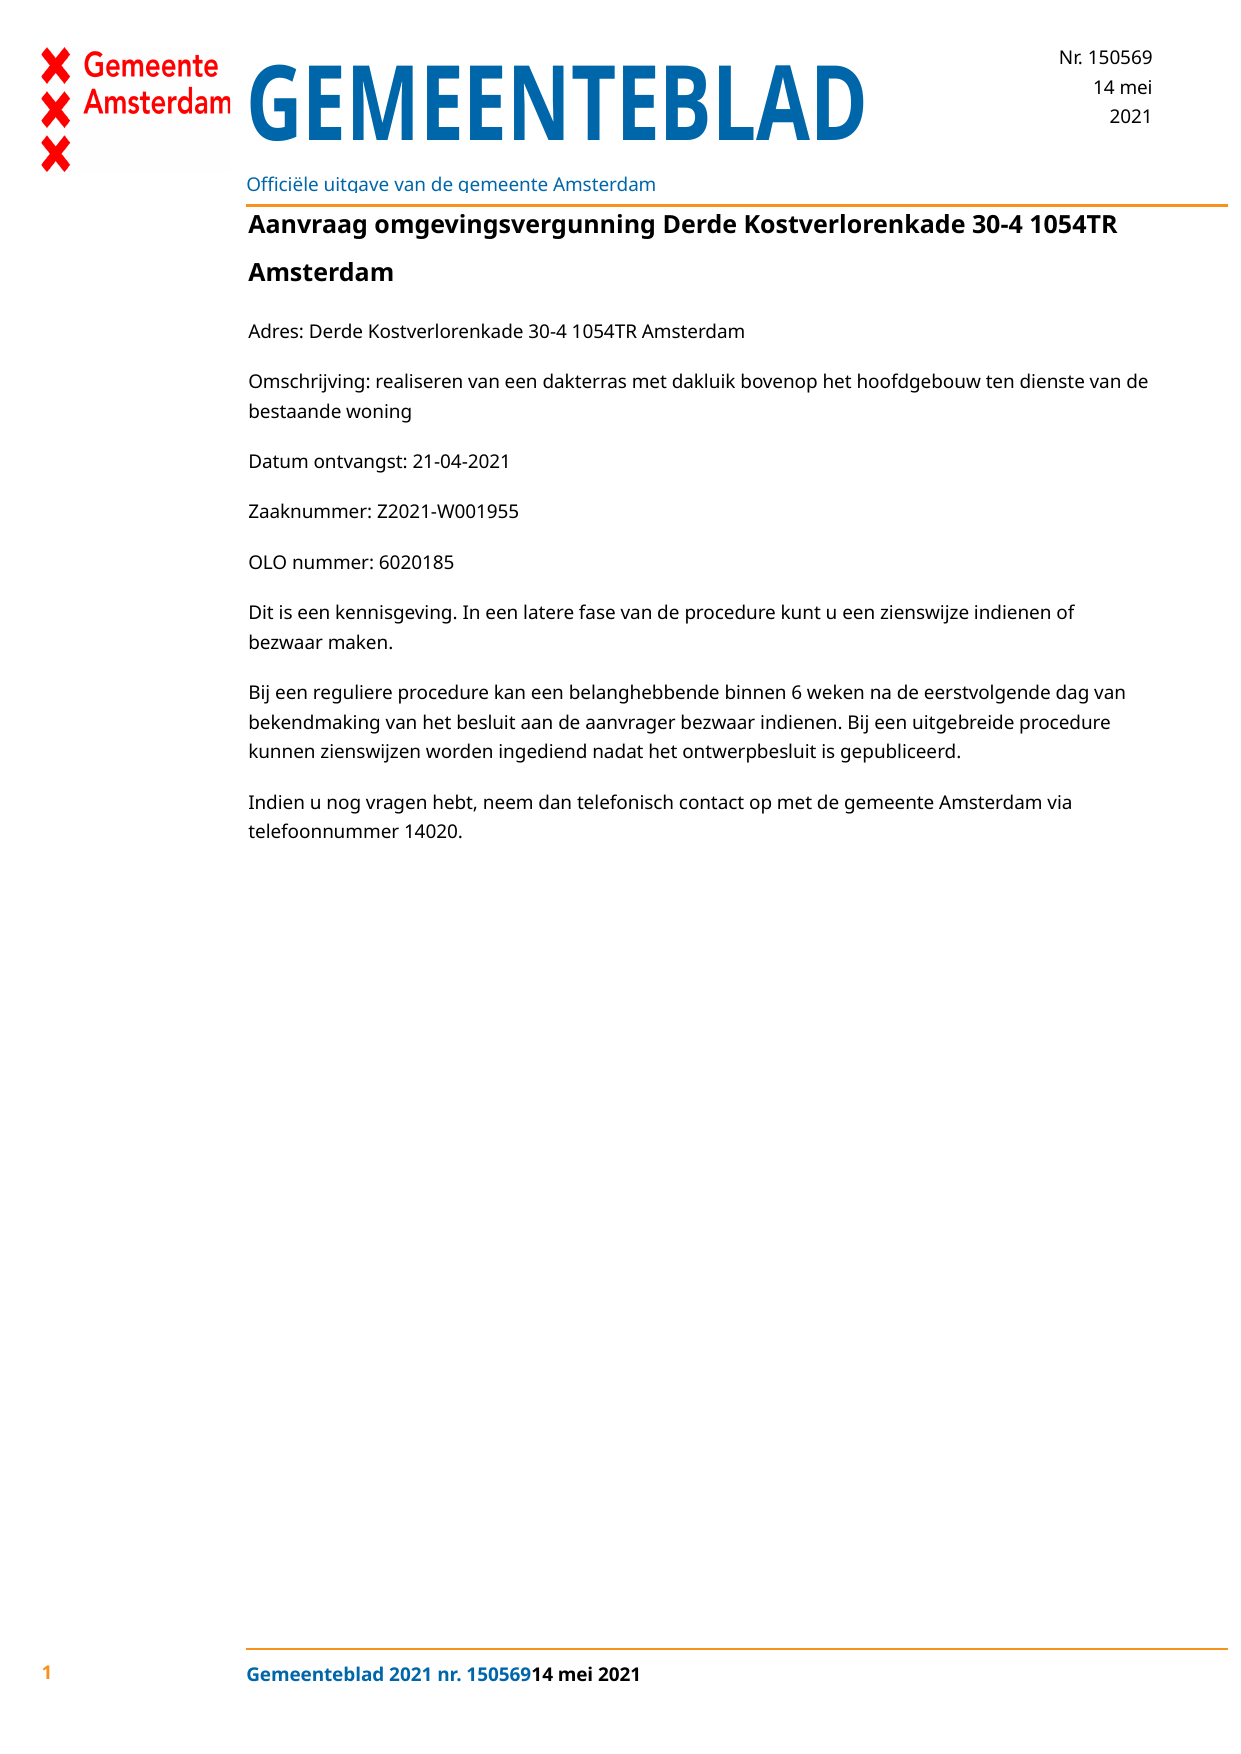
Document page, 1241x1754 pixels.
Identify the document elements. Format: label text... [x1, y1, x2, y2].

picture [41, 47, 231, 172]
text Bij een reguliere procedure kan een belanghebbende binnen 6 weken na de eerstvolgende dag van bekendmaking van het besluit aan de aanvrager bezwaar indienen. Bij een uitgebreide procedure kunnen zienswijzen worden ingediend nadat het ontwerpbesluit is gepubliceerd. [248, 679, 1152, 764]
text Aanvraag omgevingsvergunning Derde Kostverlorenkade 30-4 1054TR Amsterdam [248, 207, 1152, 288]
text OLO nummer: 6020185 [248, 549, 1152, 575]
text Indien u nog vragen hebt, neem dan telefonisch contact op met de gemeente Amsterdam via telefoonnummer 14020. [248, 789, 1152, 844]
text Datum ontvangst: 21-04-2021 [248, 448, 1152, 474]
text Omschrijving: realiseren van een dakterras met dakluik bovenop het hoofdgebouw ten dienste van de bestaande woning [248, 368, 1152, 424]
text Dit is een kennisgeving. In een latere fase van de procedure kunt u een zienswijze indienen of bezwaar maken. [248, 599, 1152, 655]
text Adres: Derde Kostverlorenkade 30-4 1054TR Amsterdam [248, 318, 1152, 344]
text Zaaknummer: Z2021-W001955 [248, 499, 1152, 524]
